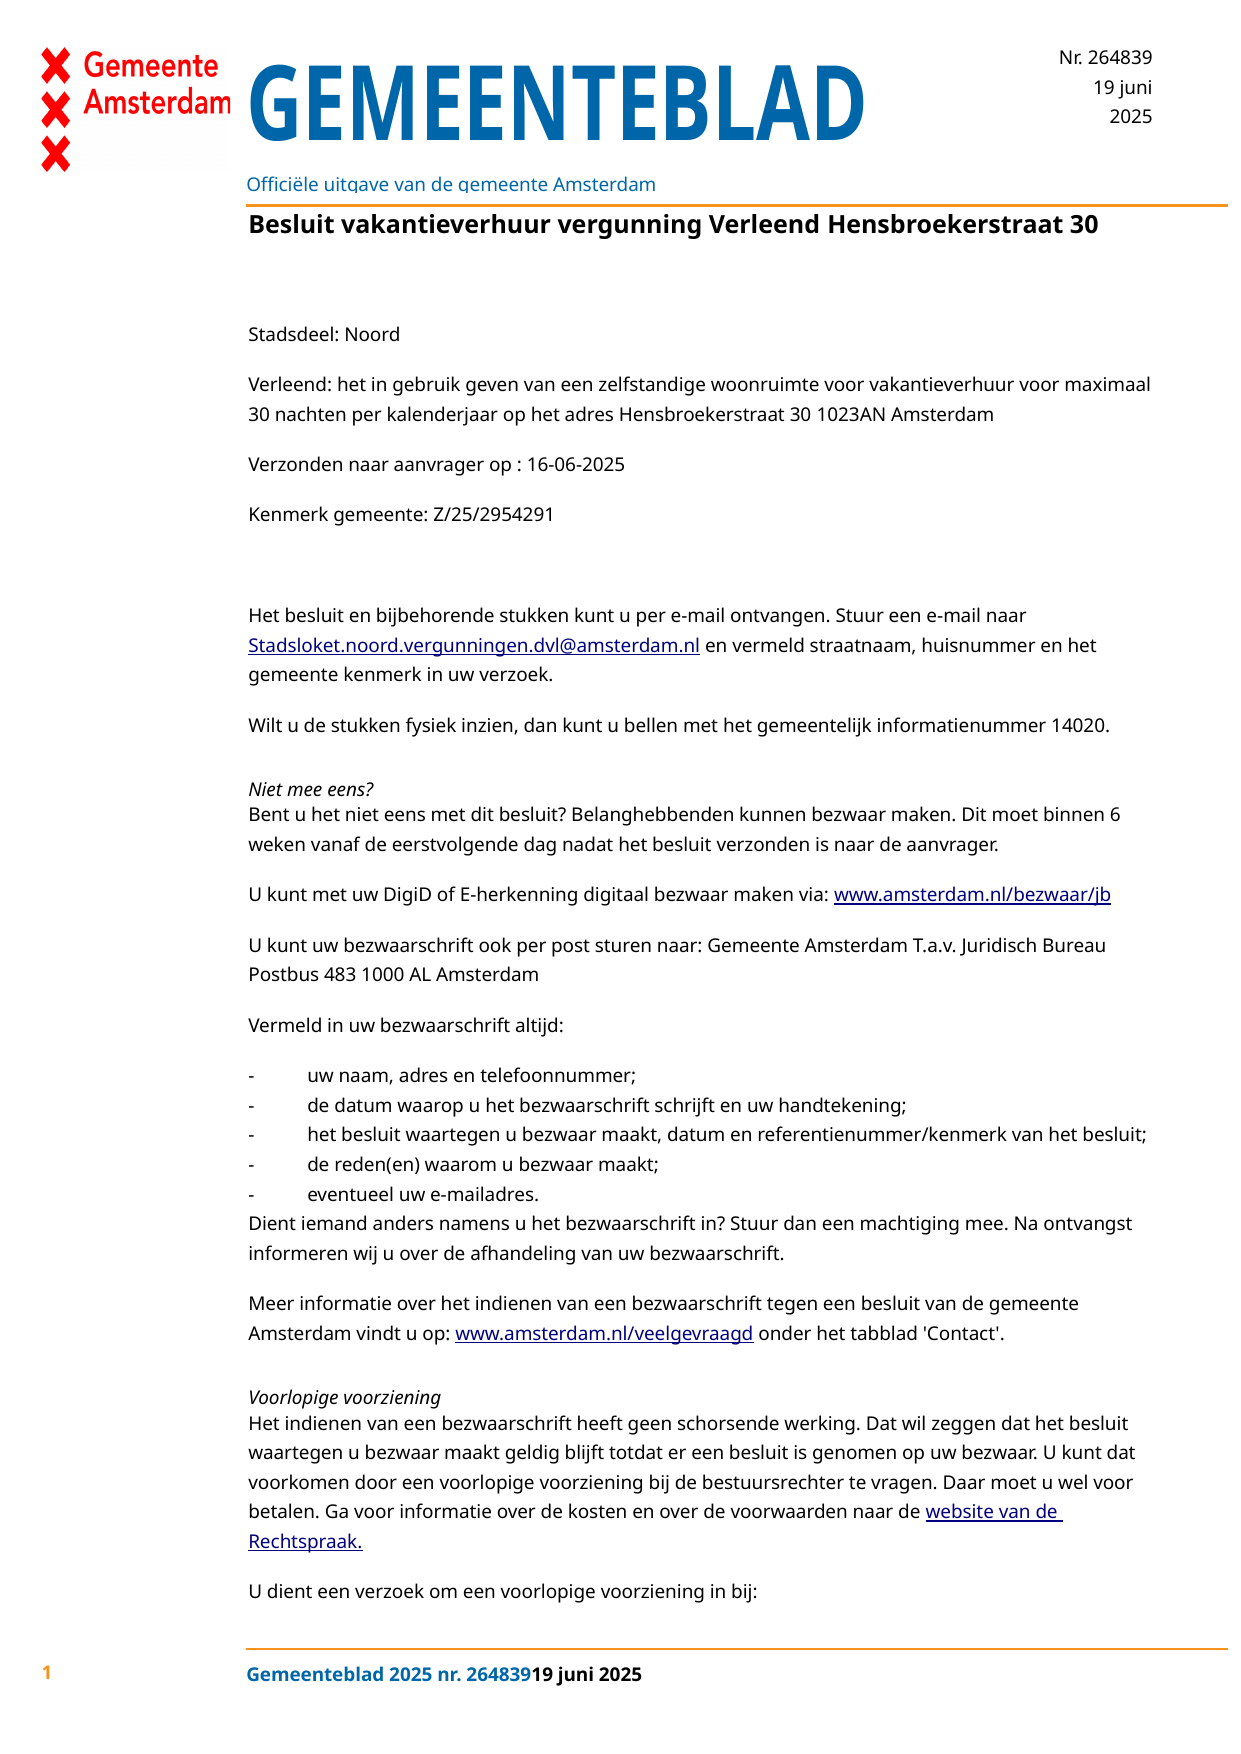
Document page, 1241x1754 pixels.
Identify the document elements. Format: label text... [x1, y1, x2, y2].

text Meer informatie over het indienen van een bezwaarschrift tegen een besluit van de gemeente Amsterdam vindt u op: www.amsterdam.nl/veelgevraagd onder het tabblad 'Contact'. [248, 1290, 1152, 1346]
text U dient een verzoek om een voorlopige voorziening in bij: [248, 1578, 1152, 1604]
text Bent u het niet eens met dit besluit? Belanghebbenden kunnen bezwaar maken. Dit moet binnen 6 weken vanaf de eerstvolgende dag nadat het besluit verzonden is naar de aanvrager. [248, 802, 1152, 857]
text Verleend: het in gebruik geven van een zelfstandige woonruimte voor vakantieverhuur voor maximaal 30 nachten per kalenderjaar op het adres Hensbroekerstraat 30 1023AN Amsterdam [248, 371, 1152, 426]
list eventueel uw e-mailadres. [248, 1181, 1152, 1207]
text Kenmerk gemeente: Z/25/2954291 [248, 502, 1152, 527]
text U kunt uw bezwaarschrift ook per post sturen naar: Gemeente Amsterdam T.a.v. Juridisch Bureau Postbus 483 1000 AL Amsterdam [248, 932, 1152, 987]
text Dient iemand anders namens u het bezwaarschrift in? Stuur dan een machtiging mee. Na ontvangst informeren wij u over de afhandeling van uw bezwaarschrift. [248, 1210, 1152, 1266]
text Voorlopige voorziening [248, 1384, 1152, 1410]
list het besluit waartegen u bezwaar maakt, datum en referentienummer/kenmerk van het besluit; [248, 1122, 1152, 1147]
list de reden(en) waarom u bezwaar maakt; [248, 1151, 1152, 1177]
text Stadsdeel: Noord [248, 321, 1152, 346]
text Verzonden naar aanvrager op : 16-06-2025 [248, 451, 1152, 477]
text Het besluit en bijbehorende stukken kunt u per e-mail ontvangen. Stuur een e-mail naar Stadsloket.noord.vergunningen.dvl@amsterdam.nl en vermeld straatnaam, huisnummer en het gemeente kenmerk in uw verzoek. [248, 602, 1152, 687]
picture [41, 47, 231, 172]
list de datum waarop u het bezwaarschrift schrijft en uw handtekening; [248, 1092, 1152, 1118]
text U kunt met uw DigiD of E-herkenning digitaal bezwaar maken via: www.amsterdam.nl/bezwaar/jb [248, 882, 1152, 907]
text Het indienen van een bezwaarschrift heeft geen schorsende werking. Dat wil zeggen dat het besluit waartegen u bezwaar maakt geldig blijft totdat er een besluit is genomen op uw bezwaar. U kunt dat voorkomen door een voorlopige voorziening bij de bestuursrechter te vragen. Daar moet u wel voor betalen. Ga voor informatie over de kosten en over de voorwaarden naar de website van de Rechtspraak. [248, 1410, 1152, 1554]
text Niet mee eens? [248, 776, 1152, 802]
text Besluit vakantieverhuur vergunning Verleend Hensbroekerstraat 30 [248, 207, 1152, 241]
text Wilt u de stukken fysiek inzien, dan kunt u bellen met het gemeentelijk informatienummer 14020. [248, 712, 1152, 738]
list uw naam, adres en telefoonnummer; [248, 1062, 1152, 1088]
text Vermeld in uw bezwaarschrift altijd: [248, 1012, 1152, 1038]
